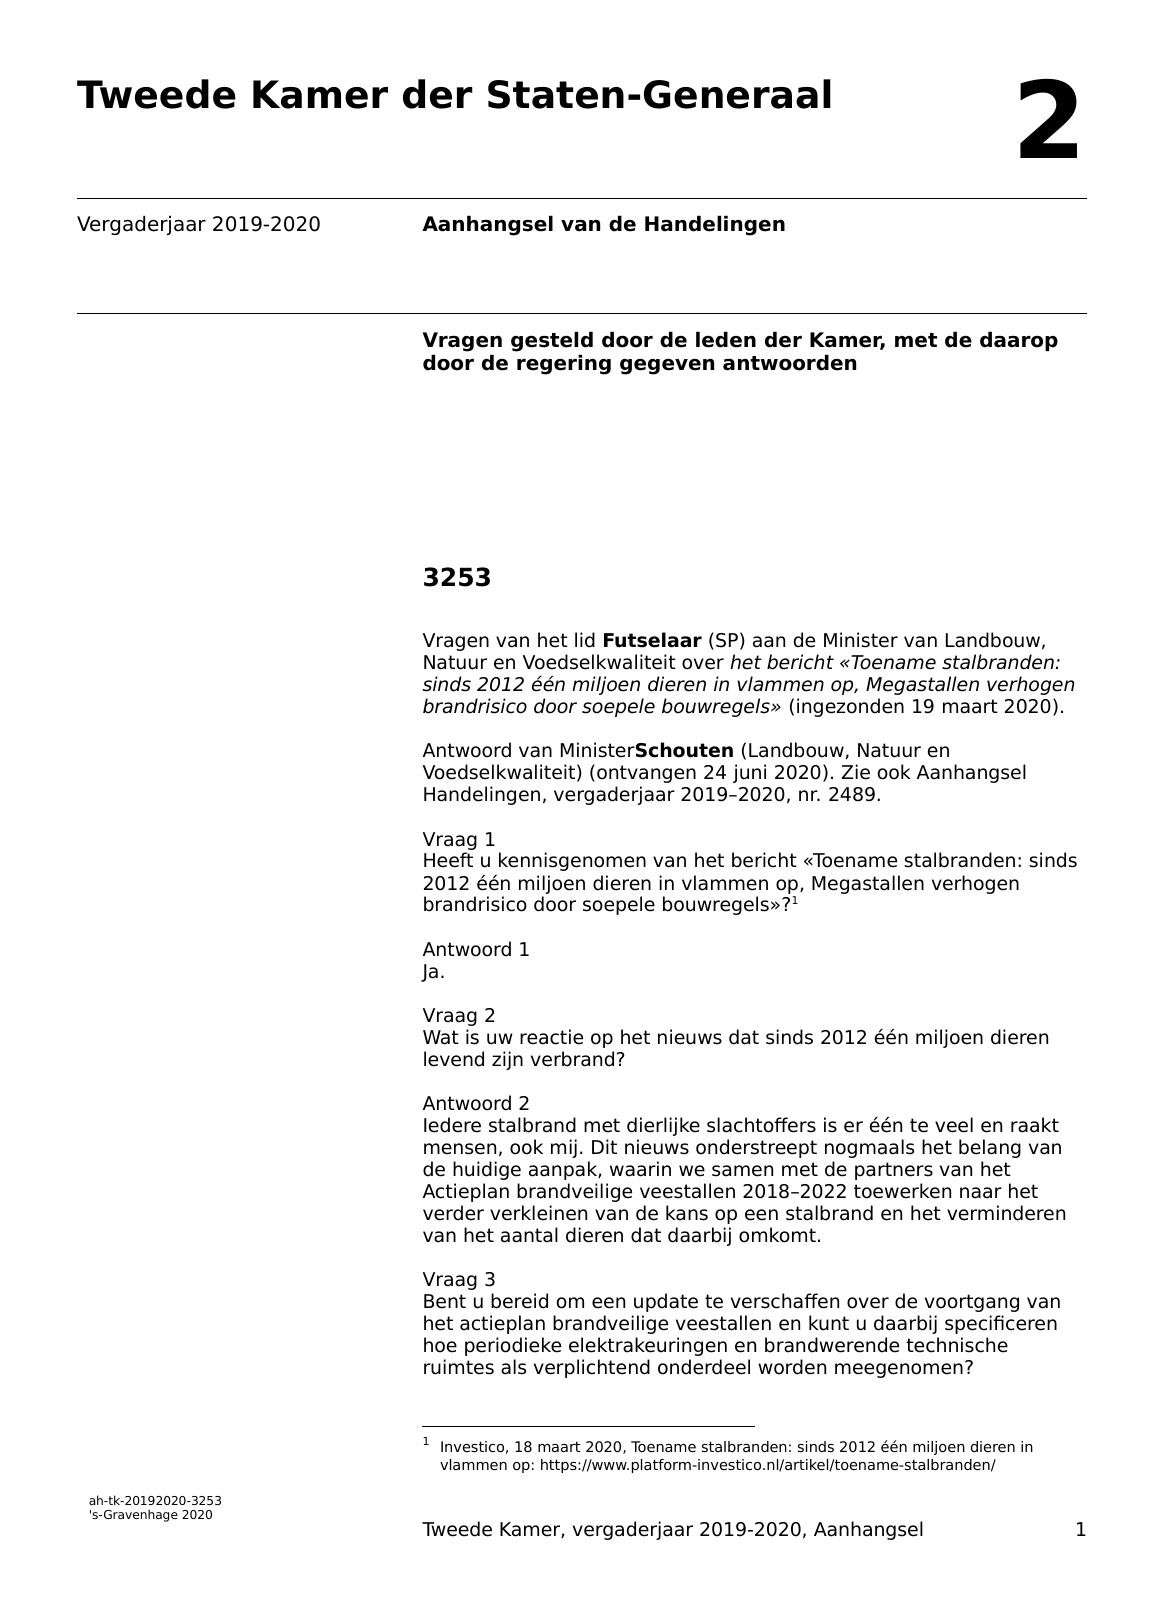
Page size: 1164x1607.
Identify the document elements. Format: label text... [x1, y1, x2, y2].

text Iedere stalbrand met dierlijke slachtoffers is er één te veel en raakt mensen, ook mij. Dit nieuws onderstreept nogmaals het belang van de huidige aanpak, waarin we samen met de partners van het Actieplan brandveilige veestallen 2018–2022 toewerken naar het verder verkleinen van de kans op een stalbrand en het verminderen van het aantal dieren dat daarbij omkomt. [422, 1115, 1087, 1247]
text Wat is uw reactie op het nieuws dat sinds 2012 één miljoen dieren levend zijn verbrand? [422, 1027, 1087, 1071]
text Heeft u kennisgenomen van het bericht «Toename stalbranden: sinds 2012 één miljoen dieren in vlammen op, Megastallen verhogen brandrisico door soepele bouwregels»? [422, 850, 1087, 916]
text Antwoord 1 [422, 938, 1087, 961]
text Antwoord 2 [422, 1093, 1087, 1115]
text Vragen van het lid Futselaar (SP) aan de Minister van Landbouw, Natuur en Voedselkwaliteit over het bericht «Toename stalbranden: sinds 2012 één miljoen dieren in vlammen op, Megastallen verhogen brandrisico door soepele bouwregels» (ingezonden 19 maart 2020). [422, 630, 1087, 718]
table_cell Aanhangsel van de Handelingen [422, 199, 1087, 313]
table_cell Vergaderjaar 2019-2020 [77, 199, 422, 313]
table_cell [77, 314, 422, 375]
text 3253 [422, 563, 1087, 592]
text Vraag 3 [422, 1269, 1087, 1291]
text Ja. [422, 961, 1087, 982]
text Vraag 1 [422, 828, 1087, 850]
table_header Tweede Kamer der Staten-Generaal [77, 59, 886, 198]
text Investico, 18 maart 2020, Toename stalbranden: sinds 2012 één miljoen dieren in vlammen op: https://www.platform-investico.nl/artikel/toename-stalbranden/ [422, 1435, 1087, 1474]
text Bent u bereid om een update te verschaffen over de voortgang van het actieplan brandveilige veestallen en kunt u daarbij specificeren hoe periodieke elektrakeuringen en brandwerende technische ruimtes als verplichtend onderdeel worden meegenomen? [422, 1291, 1087, 1379]
table_header 2 [886, 59, 1087, 198]
text Vraag 2 [422, 1005, 1087, 1027]
table_cell Vragen gesteld door de leden der Kamer, met de daarop door de regering gegeven antwoorden [422, 314, 1087, 375]
text Antwoord van MinisterSchouten (Landbouw, Natuur en Voedselkwaliteit) (ontvangen 24 juni 2020). Zie ook Aanhangsel Handelingen, vergaderjaar 2019–2020, nr. 2489. [422, 740, 1087, 806]
text ah-tk-20192020-3253 [88, 1494, 323, 1508]
text 's-Gravenhage 2020 [88, 1508, 323, 1522]
